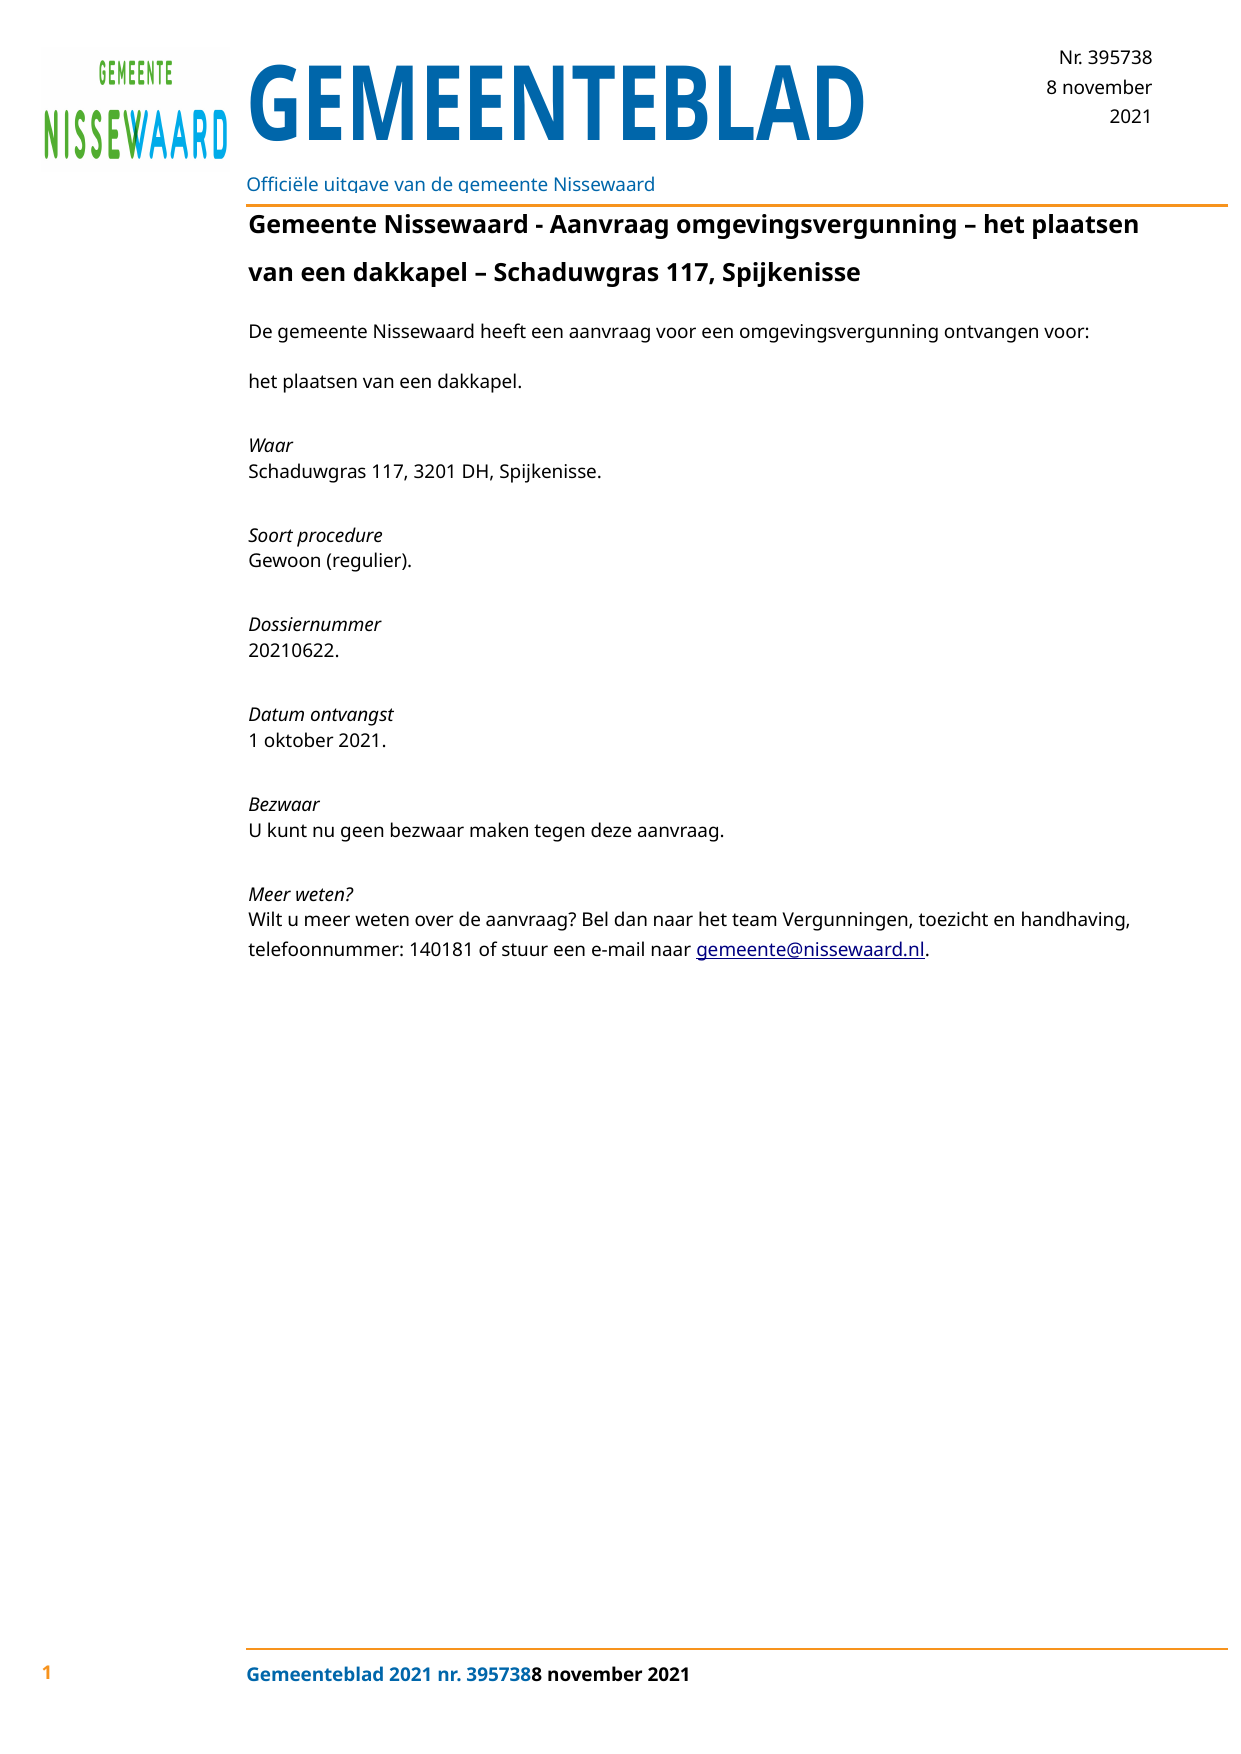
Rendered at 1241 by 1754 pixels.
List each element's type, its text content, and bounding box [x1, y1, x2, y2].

text Gemeente Nissewaard - Aanvraag omgevingsvergunning – het plaatsen van een dakkapel – Schaduwgras 117, Spijkenisse [248, 207, 1152, 288]
text Wilt u meer weten over de aanvraag? Bel dan naar het team Vergunningen, toezicht en handhaving, telefoonnummer: 140181 of stuur een e-mail naar gemeente@nissewaard.nl. [248, 906, 1152, 962]
text Waar [248, 432, 1152, 458]
text 20210622. [248, 637, 1152, 663]
text U kunt nu geen bezwaar maken tegen deze aanvraag. [248, 817, 1152, 842]
text 1 oktober 2021. [248, 727, 1152, 753]
text Dossiernummer [248, 612, 1152, 637]
text Bezwaar [248, 791, 1152, 817]
text Schaduwgras 117, 3201 DH, Spijkenisse. [248, 458, 1152, 484]
text Datum ontvangst [248, 701, 1152, 727]
text De gemeente Nissewaard heeft een aanvraag voor een omgevingsvergunning ontvangen voor: [248, 318, 1152, 344]
text Gewoon (regulier). [248, 548, 1152, 573]
picture [41, 47, 231, 172]
text Meer weten? [248, 881, 1152, 906]
text het plaatsen van een dakkapel. [248, 368, 1152, 394]
text Soort procedure [248, 522, 1152, 548]
